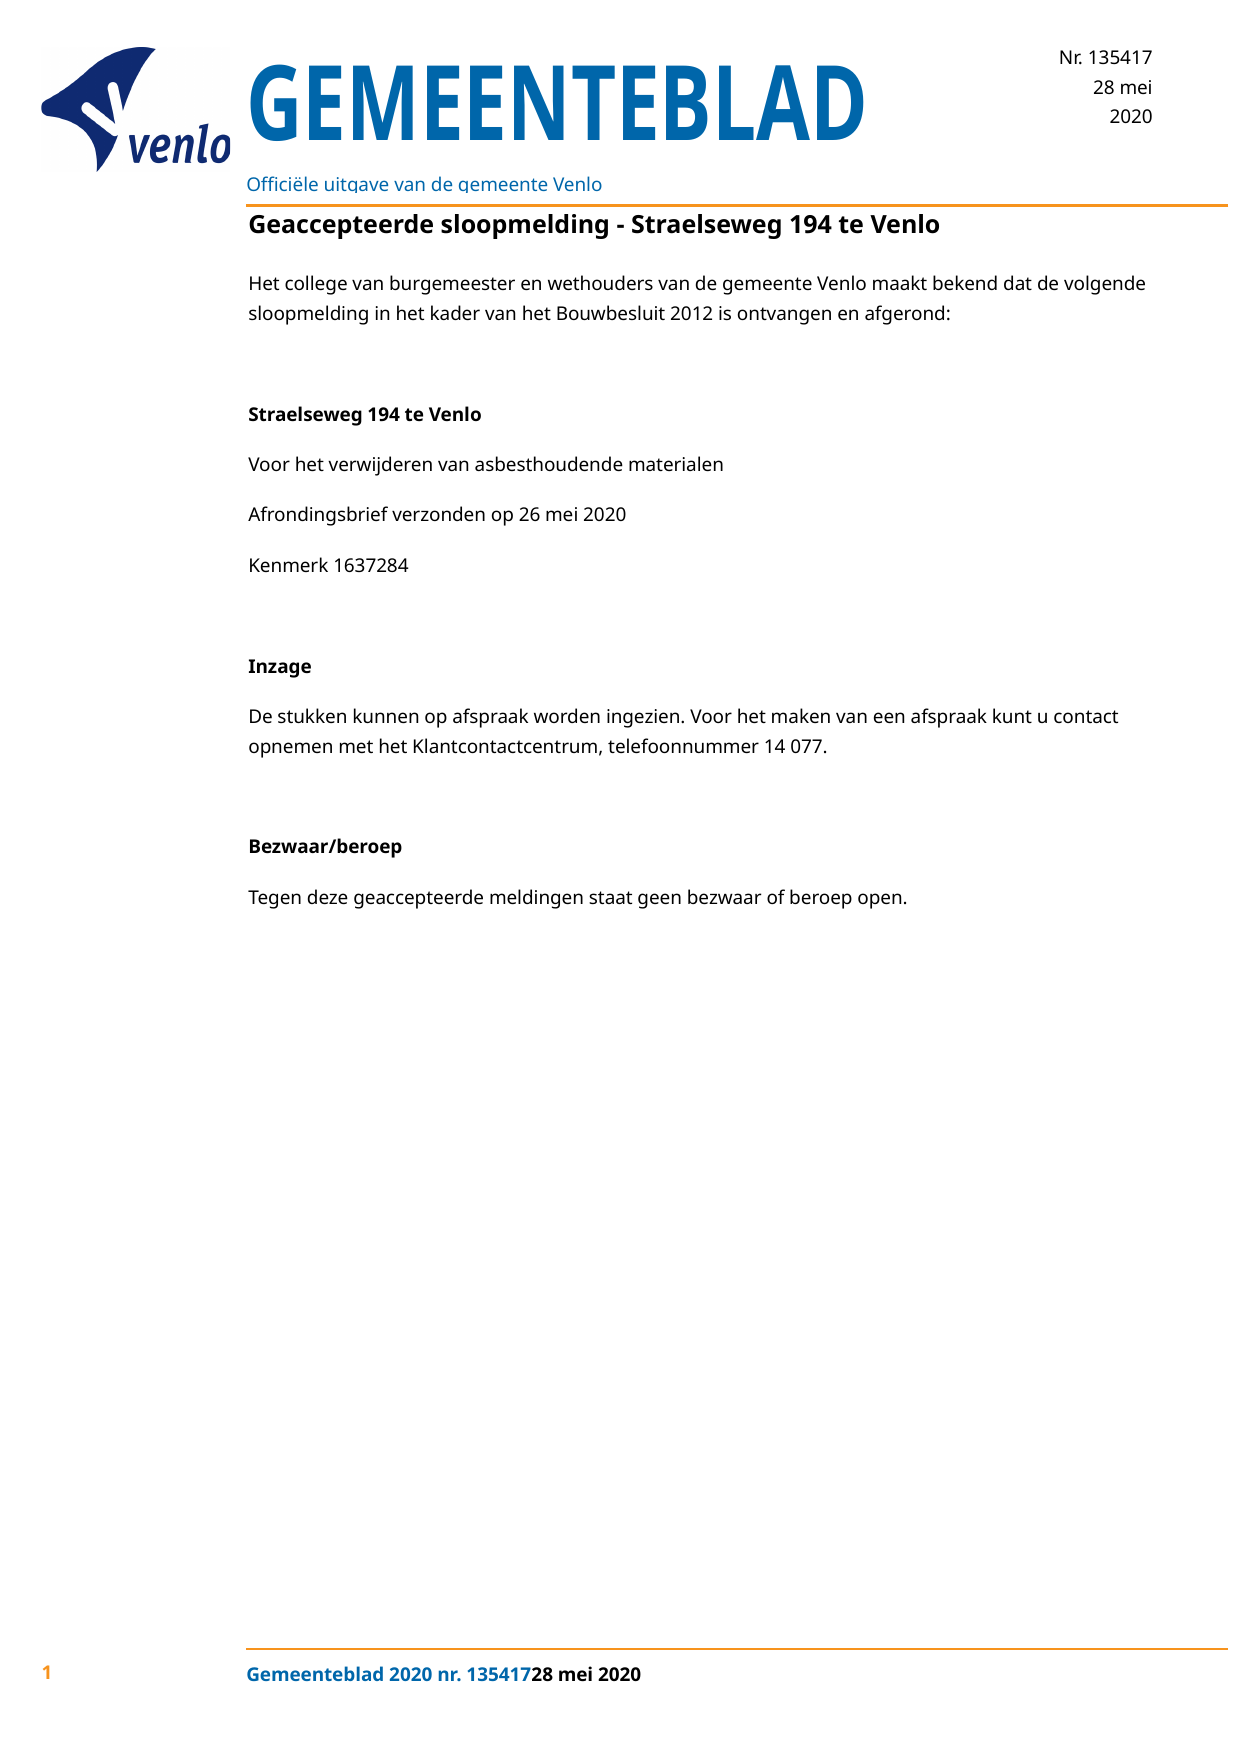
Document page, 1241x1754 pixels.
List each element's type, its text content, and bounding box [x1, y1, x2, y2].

text Geaccepteerde sloopmelding - Straelseweg 194 te Venlo [248, 207, 1152, 241]
text De stukken kunnen op afspraak worden ingezien. Voor het maken van een afspraak kunt u contact opnemen met het Klantcontactcentrum, telefoonnummer 14 077. [248, 703, 1152, 758]
picture [41, 47, 231, 172]
text Tegen deze geaccepteerde meldingen staat geen bezwaar of beroep open. [248, 884, 1152, 910]
text Afrondingsbrief verzonden op 26 mei 2020 [248, 502, 1152, 527]
text Kenmerk 1637284 [248, 552, 1152, 578]
text Voor het verwijderen van asbesthoudende materialen [248, 451, 1152, 477]
text Inzage [248, 653, 1152, 678]
text Bezwaar/beroep [248, 834, 1152, 859]
text Het college van burgemeester en wethouders van de gemeente Venlo maakt bekend dat de volgende sloopmelding in het kader van het Bouwbesluit 2012 is ontvangen en afgerond: [248, 270, 1152, 326]
text Straelseweg 194 te Venlo [248, 401, 1152, 426]
